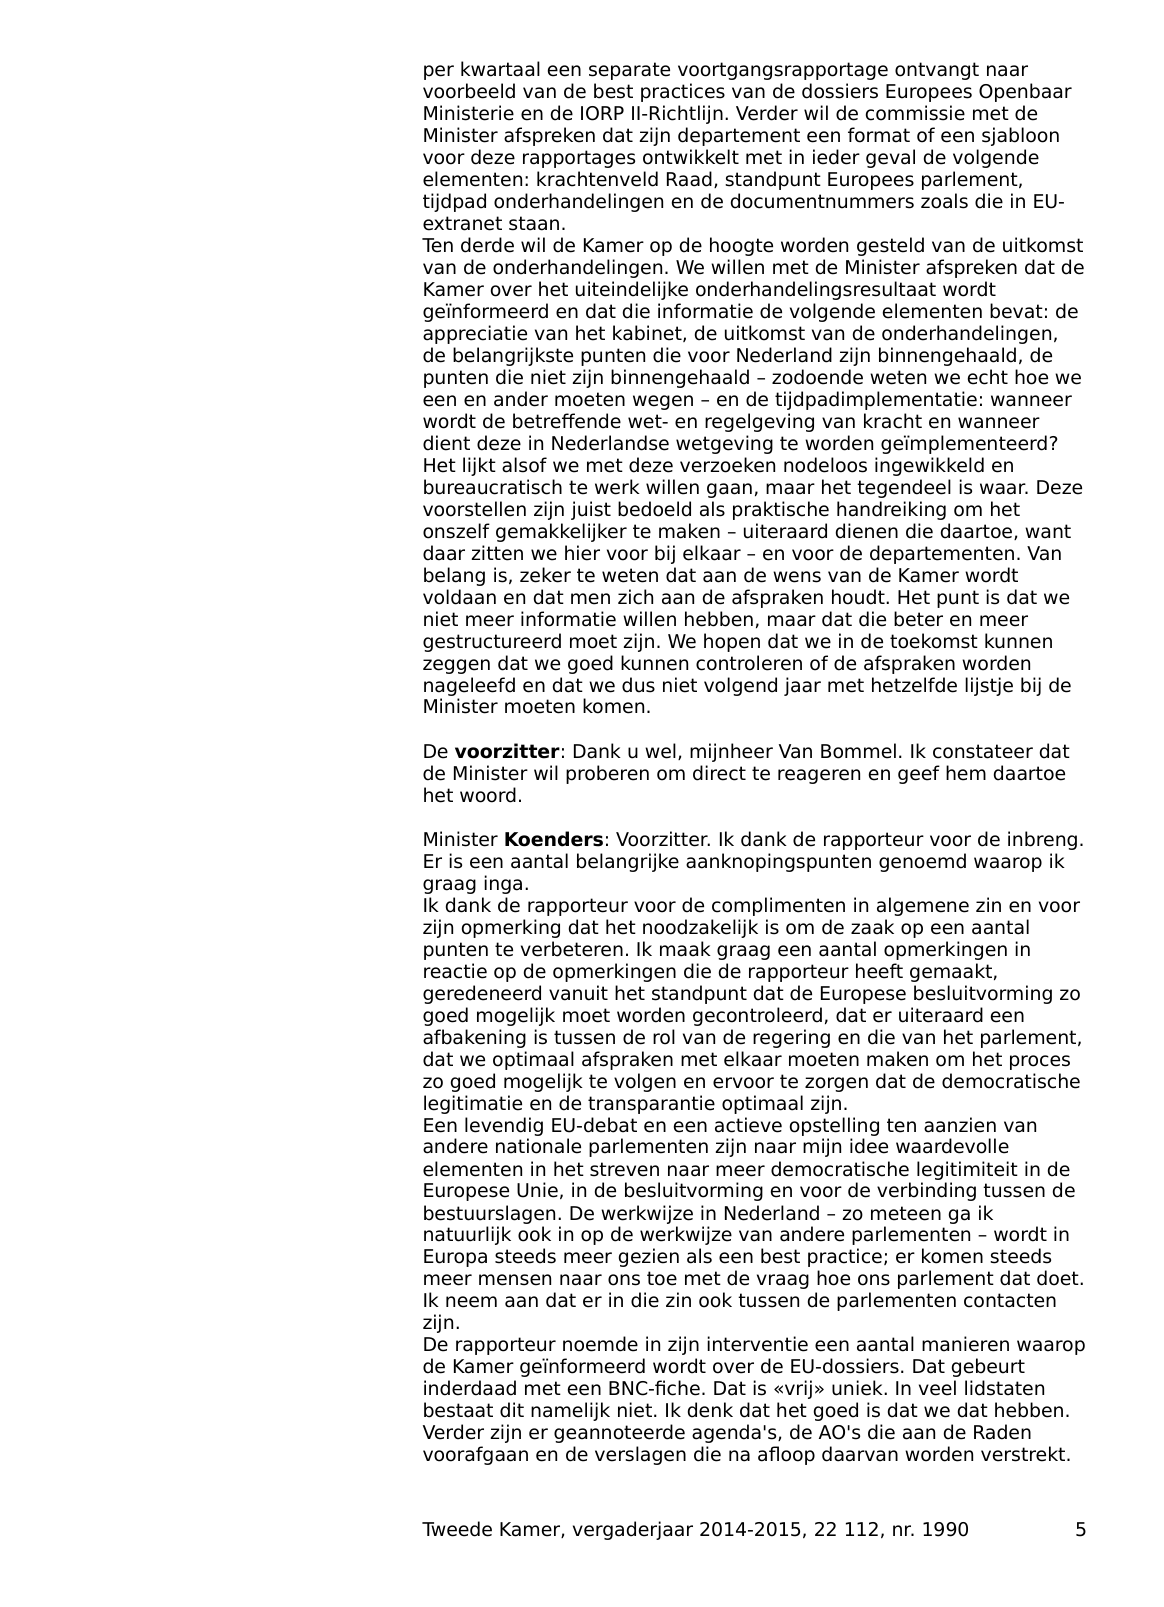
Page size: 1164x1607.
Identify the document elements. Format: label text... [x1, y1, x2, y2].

text Ik dank de rapporteur voor de complimenten in algemene zin en voor zijn opmerking dat het noodzakelijk is om de zaak op een aantal punten te verbeteren. Ik maak graag een aantal opmerkingen in reactie op de opmerkingen die de rapporteur heeft gemaakt, geredeneerd vanuit het standpunt dat de Europese besluitvorming zo goed mogelijk moet worden gecontroleerd, dat er uiteraard een afbakening is tussen de rol van de regering en die van het parlement, dat we optimaal afspraken met elkaar moeten maken om het proces zo goed mogelijk te volgen en ervoor te zorgen dat de democratische legitimatie en de transparantie optimaal zijn. [422, 895, 1087, 1114]
text De voorzitter: Dank u wel, mijnheer Van Bommel. Ik constateer dat de Minister wil proberen om direct te reageren en geef hem daartoe het woord. [422, 741, 1087, 807]
text per kwartaal een separate voortgangsrapportage ontvangt naar voorbeeld van de best practices van de dossiers Europees Openbaar Ministerie en de IORP II-Richtlijn. Verder wil de commissie met de Minister afspreken dat zijn departement een format of een sjabloon voor deze rapportages ontwikkelt met in ieder geval de volgende elementen: krachtenveld Raad, standpunt Europees parlement, tijdpad onderhandelingen en de documentnummers zoals die in EU-extranet staan. [422, 59, 1087, 235]
text De rapporteur noemde in zijn interventie een aantal manieren waarop de Kamer geïnformeerd wordt over de EU-dossiers. Dat gebeurt inderdaad met een BNC-fiche. Dat is «vrij» uniek. In veel lidstaten bestaat dit namelijk niet. Ik denk dat het goed is dat we dat hebben. Verder zijn er geannoteerde agenda's, de AO's die aan de Raden voorafgaan en de verslagen die na afloop daarvan worden verstrekt. [422, 1334, 1087, 1466]
text Ten derde wil de Kamer op de hoogte worden gesteld van de uitkomst van de onderhandelingen. We willen met de Minister afspreken dat de Kamer over het uiteindelijke onderhandelingsresultaat wordt geïnformeerd en dat die informatie de volgende elementen bevat: de appreciatie van het kabinet, de uitkomst van de onderhandelingen, de belangrijkste punten die voor Nederland zijn binnengehaald, de punten die niet zijn binnengehaald – zodoende weten we echt hoe we een en ander moeten wegen – en de tijdpadimplementatie: wanneer wordt de betreffende wet- en regelgeving van kracht en wanneer dient deze in Nederlandse wetgeving te worden geïmplementeerd? [422, 235, 1087, 455]
text Een levendig EU-debat en een actieve opstelling ten aanzien van andere nationale parlementen zijn naar mijn idee waardevolle elementen in het streven naar meer democratische legitimiteit in de Europese Unie, in de besluitvorming en voor de verbinding tussen de bestuurslagen. De werkwijze in Nederland – zo meteen ga ik natuurlijk ook in op de werkwijze van andere parlementen – wordt in Europa steeds meer gezien als een best practice; er komen steeds meer mensen naar ons toe met de vraag hoe ons parlement dat doet. Ik neem aan dat er in die zin ook tussen de parlementen contacten zijn. [422, 1114, 1087, 1334]
text Het lijkt alsof we met deze verzoeken nodeloos ingewikkeld en bureaucratisch te werk willen gaan, maar het tegendeel is waar. Deze voorstellen zijn juist bedoeld als praktische handreiking om het onszelf gemakkelijker te maken – uiteraard dienen die daartoe, want daar zitten we hier voor bij elkaar – en voor de departementen. Van belang is, zeker te weten dat aan de wens van de Kamer wordt voldaan en dat men zich aan de afspraken houdt. Het punt is dat we niet meer informatie willen hebben, maar dat die beter en meer gestructureerd moet zijn. We hopen dat we in de toekomst kunnen zeggen dat we goed kunnen controleren of de afspraken worden nageleefd en dat we dus niet volgend jaar met hetzelfde lijstje bij de Minister moeten komen. [422, 455, 1087, 718]
text Minister Koenders: Voorzitter. Ik dank de rapporteur voor de inbreng. Er is een aantal belangrijke aanknopingspunten genoemd waarop ik graag inga. [422, 829, 1087, 895]
